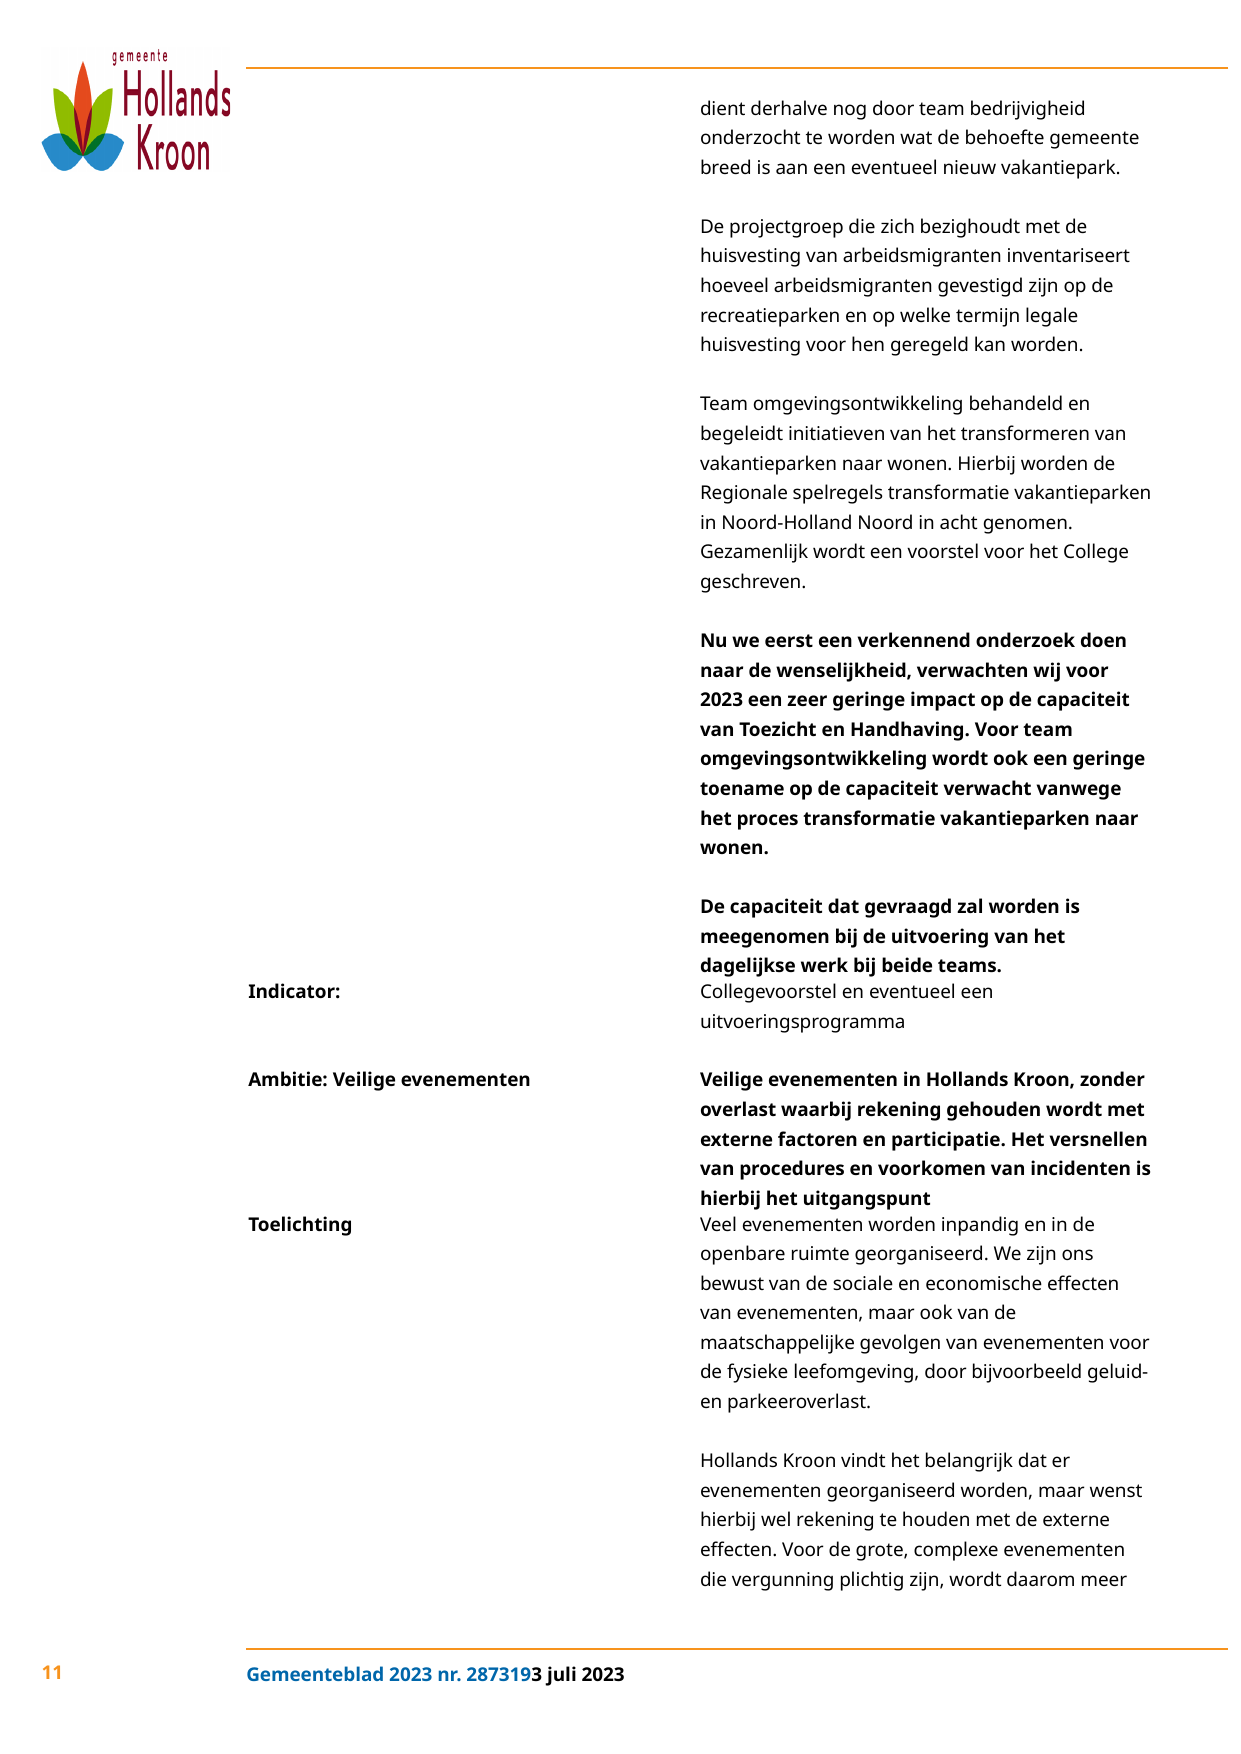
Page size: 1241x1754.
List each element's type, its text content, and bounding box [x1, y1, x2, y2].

table_cell Toelichting [248, 1211, 700, 1591]
table_header Ambitie: Veilige evenementen [248, 1067, 700, 1211]
table_cell Indicator: [248, 979, 700, 1034]
table_cell Collegevoorstel en eventueel een uitvoeringsprogramma [700, 979, 1152, 1034]
table_cell Veel evenementen worden inpandig en in de openbare ruimte georganiseerd. We zijn ons bewust van de sociale en economische effecten van evenementen, maar ook van de maatschappelijke gevolgen van evenementen voor de fysieke leefomgeving, door bijvoorbeeld geluid- en parkeeroverlast. Hollands Kroon vindt het belangrijk dat er evenementen georganiseerd worden, maar wenst hierbij wel rekening te houden met de externe effecten. Voor de grote, complexe evenementen die vergunning plichtig zijn, wordt daarom meer [700, 1211, 1152, 1591]
table_cell [248, 95, 700, 978]
table_header Veilige evenementen in Hollands Kroon, zonder overlast waarbij rekening gehouden wordt met externe factoren en participatie. Het versnellen van procedures en voorkomen van incidenten is hierbij het uitgangspunt [700, 1067, 1152, 1211]
picture [41, 47, 231, 172]
table_cell dient derhalve nog door team bedrijvigheid onderzocht te worden wat de behoefte gemeente breed is aan een eventueel nieuw vakantiepark. De projectgroep die zich bezighoudt met de huisvesting van arbeidsmigranten inventariseert hoeveel arbeidsmigranten gevestigd zijn op de recreatieparken en op welke termijn legale huisvesting voor hen geregeld kan worden. Team omgevingsontwikkeling behandeld en begeleidt initiatieven van het transformeren van vakantieparken naar wonen. Hierbij worden de Regionale spelregels transformatie vakantieparken in Noord-Holland Noord in acht genomen. Gezamenlijk wordt een voorstel voor het College geschreven. Nu we eerst een verkennend onderzoek doen naar de wenselijkheid, verwachten wij voor 2023 een zeer geringe impact op de capaciteit van Toezicht en Handhaving. Voor team omgevingsontwikkeling wordt ook een geringe toename op de capaciteit verwacht vanwege het proces transformatie vakantieparken naar wonen. De capaciteit dat gevraagd zal worden is meegenomen bij de uitvoering van het dagelijkse werk bij beide teams. [700, 95, 1152, 978]
